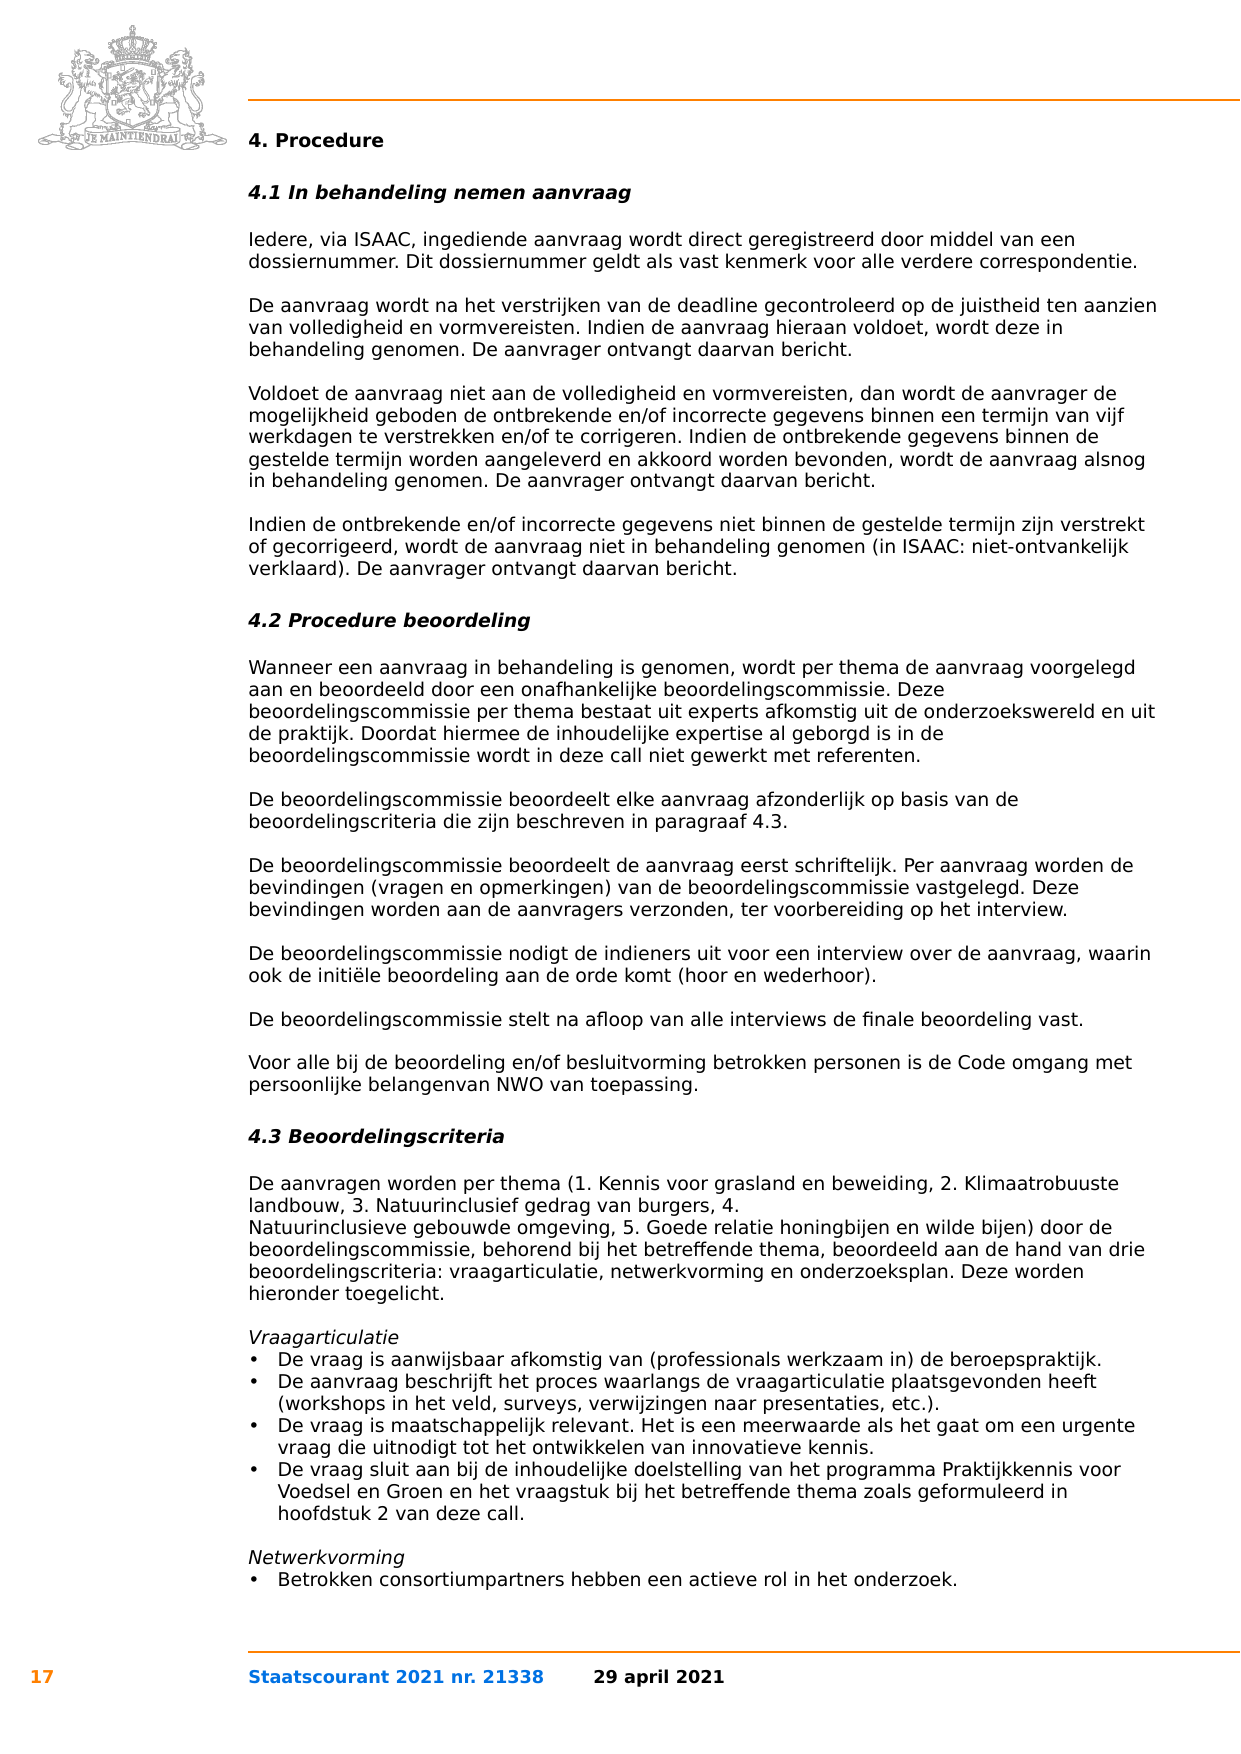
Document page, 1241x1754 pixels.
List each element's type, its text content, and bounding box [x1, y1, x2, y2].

text Natuurinclusieve gebouwde omgeving, 5. Goede relatie honingbijen en wilde bijen) door de beoordelingscommissie, behorend bij het betreffende thema, beoordeeld aan de hand van drie beoordelingscriteria: vraagarticulatie, netwerkvorming en onderzoeksplan. Deze worden hieronder toegelicht. [248, 1217, 1163, 1305]
text • De aanvraag beschrijft het proces waarlangs de vraagarticulatie plaatsgevonden heeft (workshops in het veld, surveys, verwijzingen naar presentaties, etc.). [248, 1371, 1163, 1415]
text • De vraag sluit aan bij de inhoudelijke doelstelling van het programma Praktijkkennis voor Voedsel en Groen en het vraagstuk bij het betreffende thema zoals geformuleerd in hoofdstuk 2 van deze call. [248, 1459, 1163, 1525]
text • De vraag is aanwijsbaar afkomstig van (professionals werkzaam in) de beroepspraktijk. [248, 1349, 1163, 1371]
text Voor alle bij de beoordeling en/of besluitvorming betrokken personen is de Code omgang met persoonlijke belangenvan NWO van toepassing. [248, 1052, 1163, 1096]
subtitle 4. Procedure [248, 130, 1163, 152]
subtitle Vraagarticulatie [248, 1327, 1163, 1349]
text Iedere, via ISAAC, ingediende aanvraag wordt direct geregistreerd door middel van een dossiernummer. Dit dossiernummer geldt als vast kenmerk voor alle verdere correspondentie. [248, 229, 1163, 273]
subtitle 4.3 Beoordelingscriteria [248, 1126, 1163, 1148]
text De beoordelingscommissie beoordeelt elke aanvraag afzonderlijk op basis van de beoordelingscriteria die zijn beschreven in paragraaf 4.3. [248, 789, 1163, 833]
text De aanvragen worden per thema (1. Kennis voor grasland en beweiding, 2. Klimaatrobuuste landbouw, 3. Natuurinclusief gedrag van burgers, 4. [248, 1173, 1163, 1217]
text De beoordelingscommissie beoordeelt de aanvraag eerst schriftelijk. Per aanvraag worden de bevindingen (vragen en opmerkingen) van de beoordelingscommissie vastgelegd. Deze bevindingen worden aan de aanvragers verzonden, ter voorbereiding op het interview. [248, 855, 1163, 921]
text Wanneer een aanvraag in behandeling is genomen, wordt per thema de aanvraag voorgelegd aan en beoordeeld door een onafhankelijke beoordelingscommissie. Deze beoordelingscommissie per thema bestaat uit experts afkomstig uit de onderzoekswereld en uit de praktijk. Doordat hiermee de inhoudelijke expertise al geborgd is in de beoordelingscommissie wordt in deze call niet gewerkt met referenten. [248, 657, 1163, 767]
text • De vraag is maatschappelijk relevant. Het is een meerwaarde als het gaat om een urgente vraag die uitnodigt tot het ontwikkelen van innovatieve kennis. [248, 1415, 1163, 1459]
subtitle 4.1 In behandeling nemen aanvraag [248, 182, 1163, 204]
text De beoordelingscommissie nodigt de indieners uit voor een interview over de aanvraag, waarin ook de initiële beoordeling aan de orde komt (hoor en wederhoor). [248, 943, 1163, 987]
picture [38, 25, 227, 150]
text • Betrokken consortiumpartners hebben een actieve rol in het onderzoek. [248, 1569, 1163, 1591]
text De beoordelingscommissie stelt na afloop van alle interviews de finale beoordeling vast. [248, 1008, 1163, 1030]
subtitle 4.2 Procedure beoordeling [248, 610, 1163, 632]
text Indien de ontbrekende en/of incorrecte gegevens niet binnen de gestelde termijn zijn verstrekt of gecorrigeerd, wordt de aanvraag niet in behandeling genomen (in ISAAC: niet-ontvankelijk verklaard). De aanvrager ontvangt daarvan bericht. [248, 514, 1163, 580]
text Voldoet de aanvraag niet aan de volledigheid en vormvereisten, dan wordt de aanvrager de mogelijkheid geboden de ontbrekende en/of incorrecte gegevens binnen een termijn van vijf werkdagen te verstrekken en/of te corrigeren. Indien de ontbrekende gegevens binnen de gestelde termijn worden aangeleverd en akkoord worden bevonden, wordt de aanvraag alsnog in behandeling genomen. De aanvrager ontvangt daarvan bericht. [248, 382, 1163, 492]
subtitle Netwerkvorming [248, 1547, 1163, 1569]
text De aanvraag wordt na het verstrijken van de deadline gecontroleerd op de juistheid ten aanzien van volledigheid en vormvereisten. Indien de aanvraag hieraan voldoet, wordt deze in behandeling genomen. De aanvrager ontvangt daarvan bericht. [248, 295, 1163, 361]
